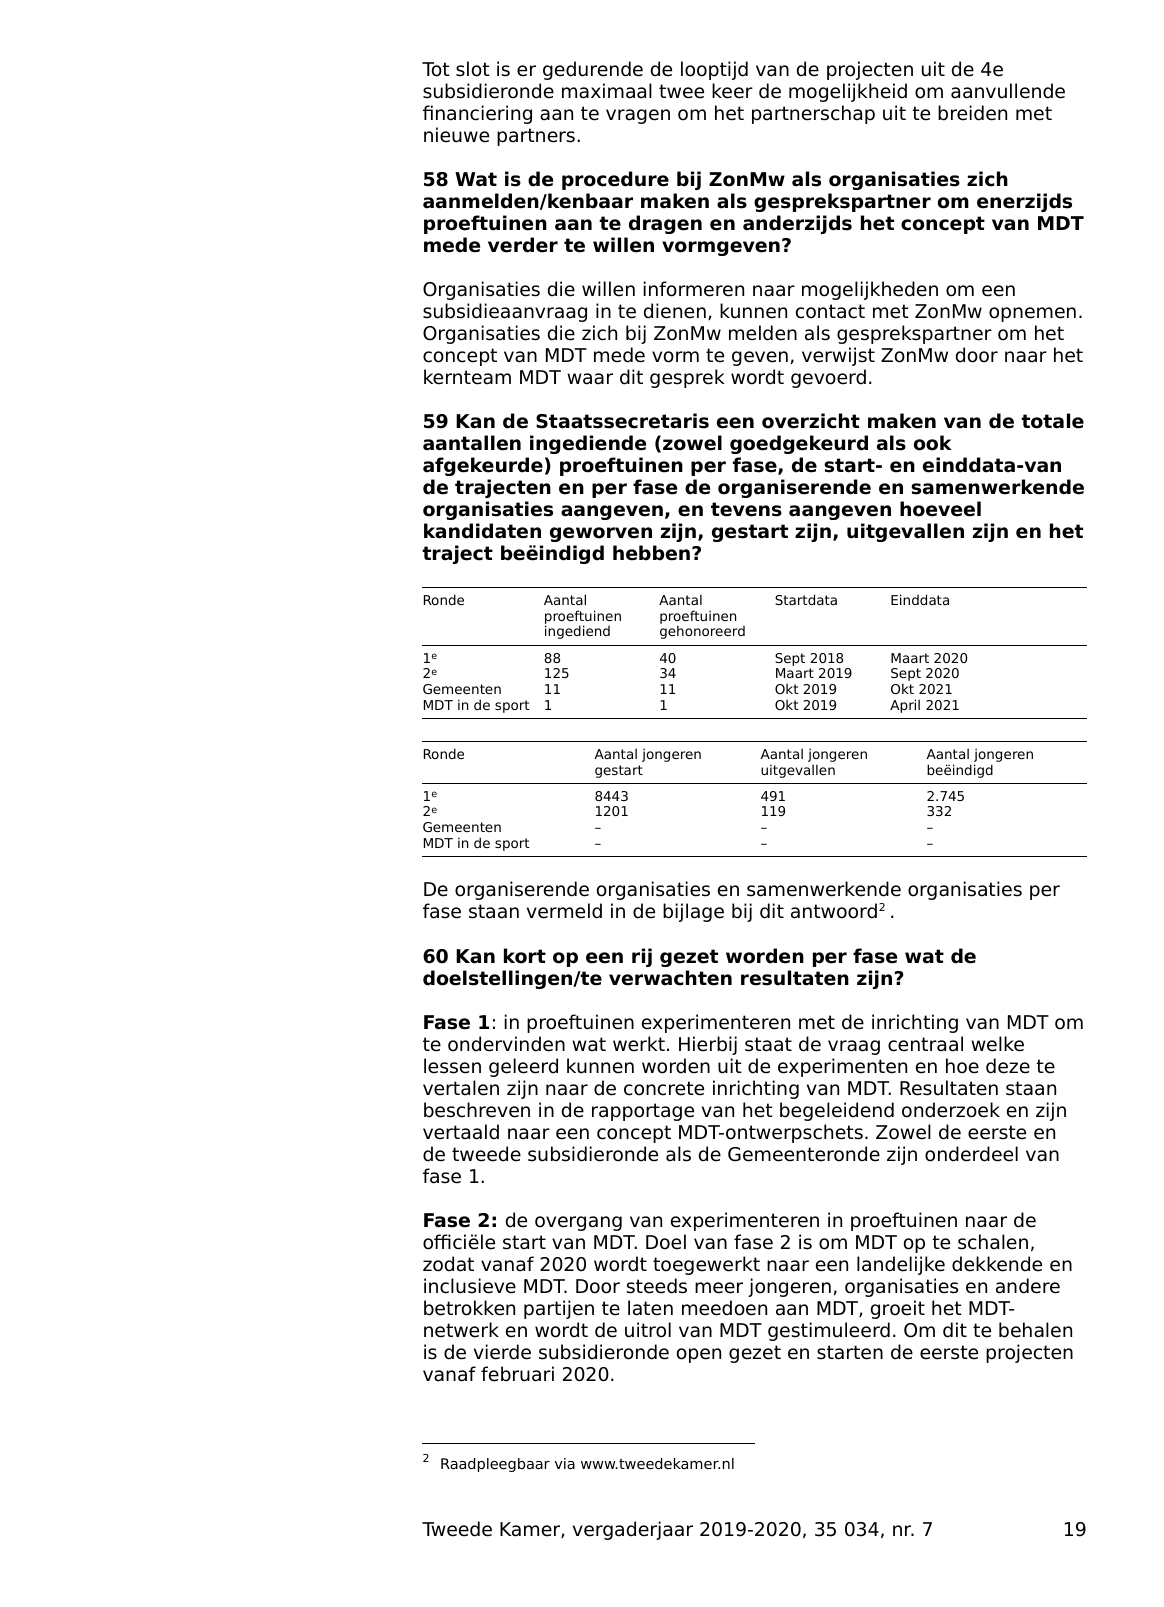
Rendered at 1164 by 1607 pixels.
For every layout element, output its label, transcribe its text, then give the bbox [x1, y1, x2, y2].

table_cell 11 [538, 682, 653, 698]
table_cell 2e [422, 666, 538, 682]
table_cell 1 [653, 698, 769, 718]
table_cell 119 [754, 804, 921, 820]
text Organisaties die willen informeren naar mogelijkheden om een subsidieaanvraag in te dienen, kunnen contact met ZonMw opnemen. Organisaties die zich bij ZonMw melden als gesprekspartner om het concept van MDT mede vorm te geven, verwijst ZonMw door naar het kernteam MDT waar dit gesprek wordt gevoerd. [422, 279, 1087, 389]
table_header Einddata [884, 588, 1087, 645]
table_cell Okt 2019 [769, 682, 884, 698]
table_header Aantal jongeren beëindigd [921, 742, 1087, 783]
table_cell Sept 2018 [769, 646, 884, 666]
subtitle 60 Kan kort op een rij gezet worden per fase wat de doelstellingen/te verwachten resultaten zijn? [422, 946, 1087, 989]
table_cell – [588, 836, 754, 856]
table_cell 11 [653, 682, 769, 698]
table_cell 34 [653, 666, 769, 682]
text Tot slot is er gedurende de looptijd van de projecten uit de 4e subsidieronde maximaal twee keer de mogelijkheid om aanvullende financiering aan te vragen om het partnerschap uit te breiden met nieuwe partners. [422, 59, 1087, 147]
table_header Ronde [422, 588, 538, 645]
table_cell 2e [422, 804, 588, 820]
table_cell – [921, 836, 1087, 856]
table_cell 125 [538, 666, 653, 682]
table_cell Maart 2019 [769, 666, 884, 682]
table_cell Maart 2020 [884, 646, 1087, 666]
table_cell – [754, 836, 921, 856]
table_header Ronde [422, 742, 588, 783]
table_cell 1201 [588, 804, 754, 820]
table_cell 1e [422, 784, 588, 804]
table_header Aantal proeftuinen ingediend [538, 588, 653, 645]
table_cell 332 [921, 804, 1087, 820]
table_cell 40 [653, 646, 769, 666]
text Fase 2: de overgang van experimenteren in proeftuinen naar de officiële start van MDT. Doel van fase 2 is om MDT op te schalen, zodat vanaf 2020 wordt toegewerkt naar een landelijke dekkende en inclusieve MDT. Door steeds meer jongeren, organisaties en andere betrokken partijen te laten meedoen aan MDT, groeit het MDT-netwerk en wordt de uitrol van MDT gestimuleerd. Om dit te behalen is de vierde subsidieronde open gezet en starten de eerste projecten vanaf februari 2020. [422, 1210, 1087, 1386]
table_cell Gemeenten [422, 682, 538, 698]
subtitle 59 Kan de Staatssecretaris een overzicht maken van de totale aantallen ingediende (zowel goedgekeurd als ook afgekeurde) proeftuinen per fase, de start- en einddata-van de trajecten en per fase de organiserende en samenwerkende organisaties aangeven, en tevens aangeven hoeveel kandidaten geworven zijn, gestart zijn, uitgevallen zijn en het traject beëindigd hebben? [422, 411, 1087, 565]
text Raadpleegbaar via www.tweedekamer.nl [422, 1452, 1087, 1474]
table_cell 491 [754, 784, 921, 804]
table_cell 2.745 [921, 784, 1087, 804]
table_cell MDT in de sport [422, 698, 538, 718]
table_cell – [588, 820, 754, 836]
table_header Aantal jongeren uitgevallen [754, 742, 921, 783]
table_cell Okt 2019 [769, 698, 884, 718]
table_header Aantal proeftuinen gehonoreerd [653, 588, 769, 645]
table_cell Sept 2020 [884, 666, 1087, 682]
text Fase 1: in proeftuinen experimenteren met de inrichting van MDT om te ondervinden wat werkt. Hierbij staat de vraag centraal welke lessen geleerd kunnen worden uit de experimenten en hoe deze te vertalen zijn naar de concrete inrichting van MDT. Resultaten staan beschreven in de rapportage van het begeleidend onderzoek en zijn vertaald naar een concept MDT-ontwerpschets. Zowel de eerste en de tweede subsidieronde als de Gemeenteronde zijn onderdeel van fase 1. [422, 1012, 1087, 1187]
table_cell Gemeenten [422, 820, 588, 836]
table_cell MDT in de sport [422, 836, 588, 856]
table_cell Okt 2021 [884, 682, 1087, 698]
table_cell April 2021 [884, 698, 1087, 718]
table_header Aantal jongeren gestart [588, 742, 754, 783]
table_cell 1 [538, 698, 653, 718]
text De organiserende organisaties en samenwerkende organisaties per fase staan vermeld in de bijlage bij dit antwoord. [422, 879, 1087, 923]
table_cell 8443 [588, 784, 754, 804]
table_cell – [921, 820, 1087, 836]
subtitle 58 Wat is de procedure bij ZonMw als organisaties zich aanmelden/kenbaar maken als gesprekspartner om enerzijds proeftuinen aan te dragen en anderzijds het concept van MDT mede verder te willen vormgeven? [422, 169, 1087, 257]
table_cell 88 [538, 646, 653, 666]
table_cell – [754, 820, 921, 836]
table_header Startdata [769, 588, 884, 645]
table_cell 1e [422, 646, 538, 666]
